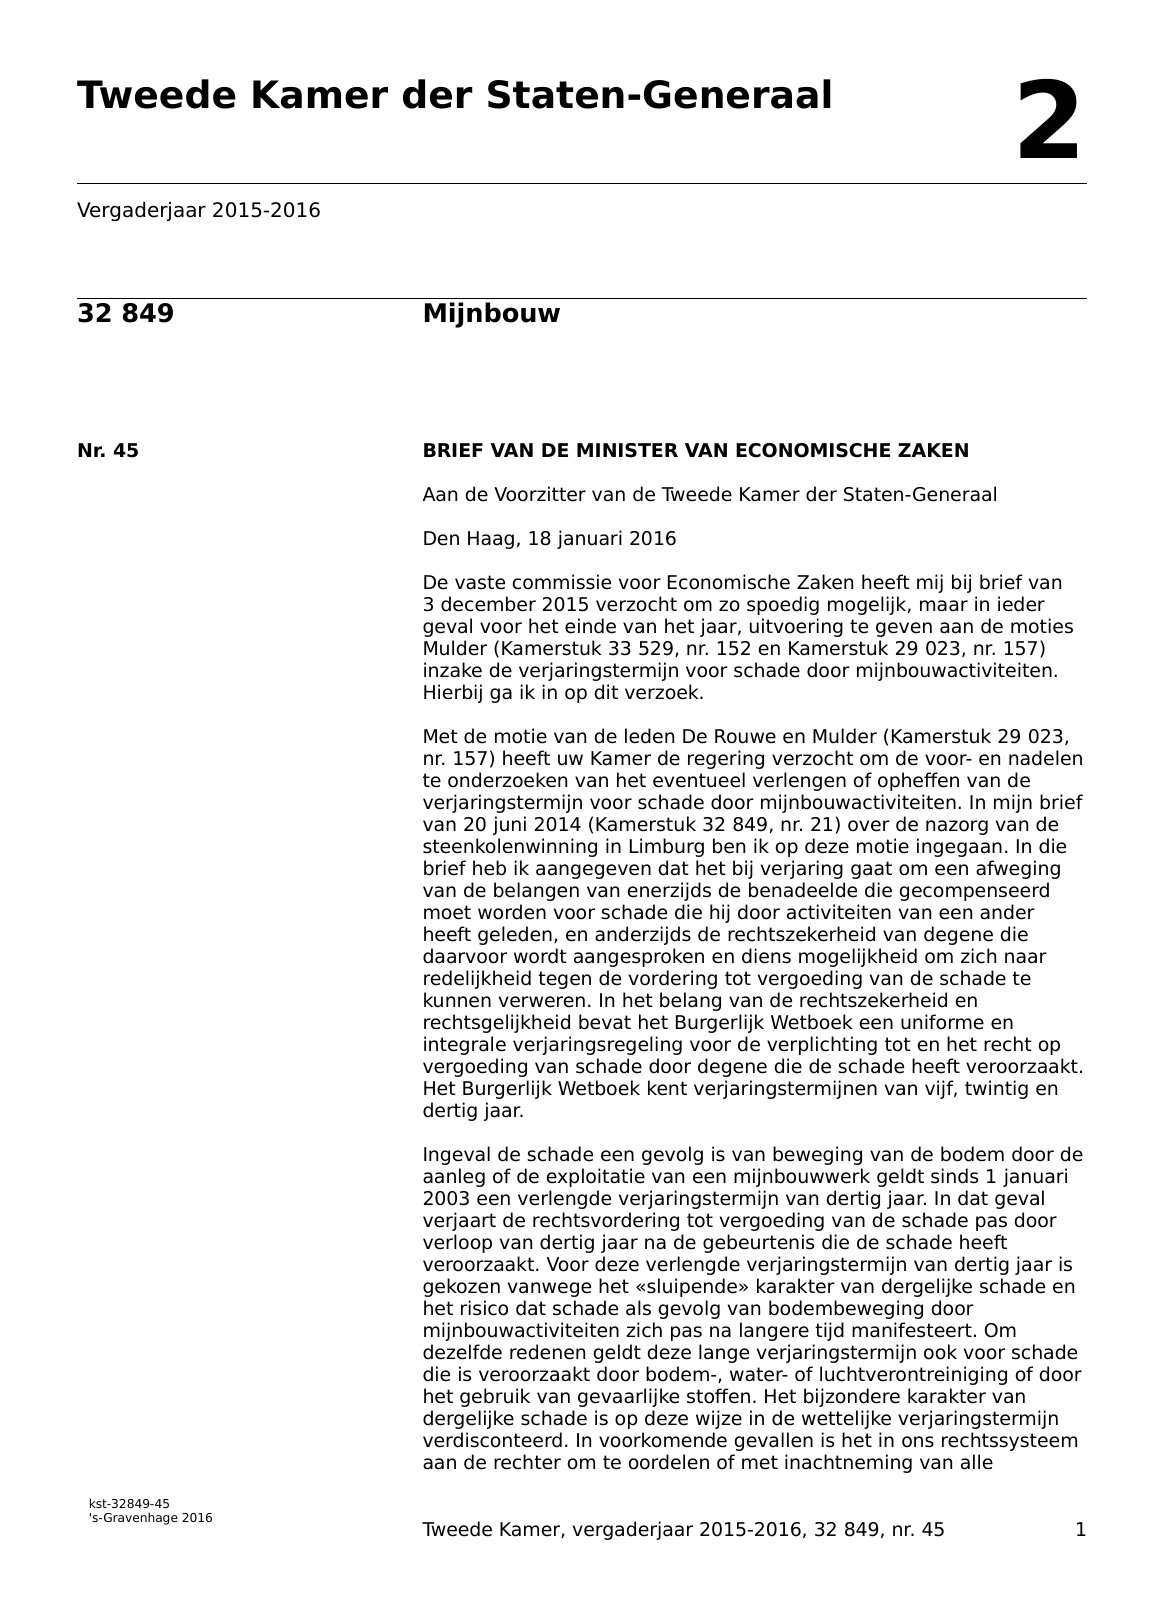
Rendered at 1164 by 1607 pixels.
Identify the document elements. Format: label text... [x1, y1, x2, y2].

table_cell Vergaderjaar 2015-2016 [77, 184, 1087, 298]
text kst-32849-45 [88, 1497, 323, 1511]
table_header 2 [886, 59, 1087, 183]
text Met de motie van de leden De Rouwe en Mulder (Kamerstuk 29 023, nr. 157) heeft uw Kamer de regering verzocht om de voor- en nadelen te onderzoeken van het eventueel verlengen of opheffen van de verjaringstermijn voor schade door mijnbouwactiviteiten. In mijn brief van 20 juni 2014 (Kamerstuk 32 849, nr. 21) over de nazorg van de steenkolenwinning in Limburg ben ik op deze motie ingegaan. In die brief heb ik aangegeven dat het bij verjaring gaat om een afweging van de belangen van enerzijds de benadeelde die gecompenseerd moet worden voor schade die hij door activiteiten van een ander heeft geleden, en anderzijds de rechtszekerheid van degene die daarvoor wordt aangesproken en diens mogelijkheid om zich naar redelijkheid tegen de vordering tot vergoeding van de schade te kunnen verweren. In het belang van de rechtszekerheid en rechtsgelijkheid bevat het Burgerlijk Wetboek een uniforme en integrale verjaringsregeling voor de verplichting tot en het recht op vergoeding van schade door degene die de schade heeft veroorzaakt. Het Burgerlijk Wetboek kent verjaringstermijnen van vijf, twintig en dertig jaar. [422, 726, 1087, 1122]
text 's-Gravenhage 2016 [88, 1511, 323, 1525]
table_header Tweede Kamer der Staten-Generaal [77, 59, 886, 183]
subtitle 32 849 Mijnbouw [77, 299, 1087, 329]
text Den Haag, 18 januari 2016 [422, 528, 1087, 550]
subtitle Nr. 45 BRIEF VAN DE MINISTER VAN ECONOMISCHE ZAKEN [77, 440, 1087, 462]
text Aan de Voorzitter van de Tweede Kamer der Staten-Generaal [422, 484, 1087, 506]
text De vaste commissie voor Economische Zaken heeft mij bij brief van 3 december 2015 verzocht om zo spoedig mogelijk, maar in ieder geval voor het einde van het jaar, uitvoering te geven aan de moties Mulder (Kamerstuk 33 529, nr. 152 en Kamerstuk 29 023, nr. 157) inzake de verjaringstermijn voor schade door mijnbouwactiviteiten. Hierbij ga ik in op dit verzoek. [422, 572, 1087, 704]
text Ingeval de schade een gevolg is van beweging van de bodem door de aanleg of de exploitatie van een mijnbouwwerk geldt sinds 1 januari 2003 een verlengde verjaringstermijn van dertig jaar. In dat geval verjaart de rechtsvordering tot vergoeding van de schade pas door verloop van dertig jaar na de gebeurtenis die de schade heeft veroorzaakt. Voor deze verlengde verjaringstermijn van dertig jaar is gekozen vanwege het «sluipende» karakter van dergelijke schade en het risico dat schade als gevolg van bodembeweging door mijnbouwactiviteiten zich pas na langere tijd manifesteert. Om dezelfde redenen geldt deze lange verjaringstermijn ook voor schade die is veroorzaakt door bodem-, water- of luchtverontreiniging of door het gebruik van gevaarlijke stoffen. Het bijzondere karakter van dergelijke schade is op deze wijze in de wettelijke verjaringstermijn verdisconteerd. In voorkomende gevallen is het in ons rechtssysteem aan de rechter om te oordelen of met inachtneming van alle [422, 1144, 1087, 1474]
